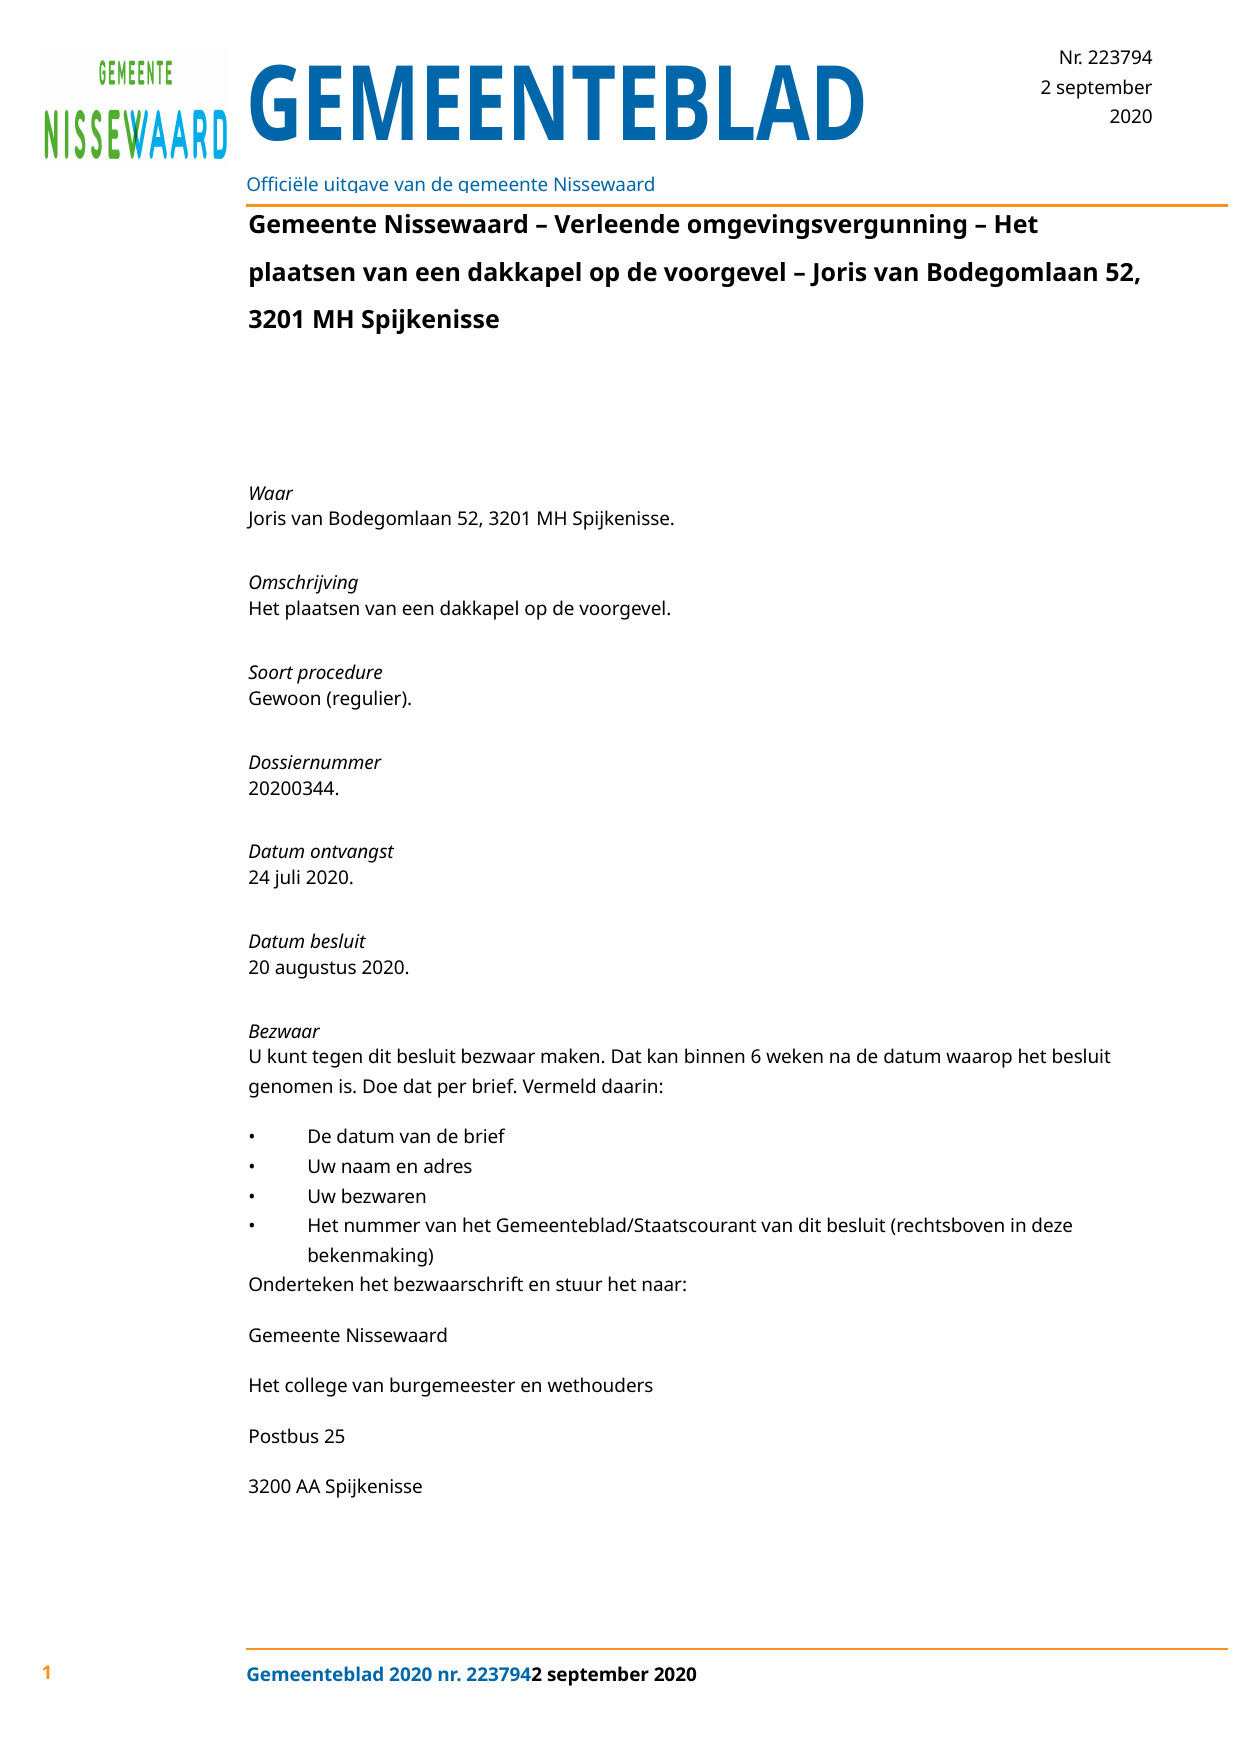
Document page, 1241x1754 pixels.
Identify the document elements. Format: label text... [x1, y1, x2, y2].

text Datum ontvangst [248, 839, 1152, 864]
list De datum van de brief [248, 1124, 1152, 1149]
text U kunt tegen dit besluit bezwaar maken. Dat kan binnen 6 weken na de datum waarop het besluit genomen is. Doe dat per brief. Vermeld daarin: [248, 1044, 1152, 1099]
text 20 augustus 2020. [248, 954, 1152, 980]
text Onderteken het bezwaarschrift en stuur het naar: [248, 1272, 1152, 1297]
list Het nummer van het Gemeenteblad/Staatscourant van dit besluit (rechtsboven in deze bekenmaking) [248, 1212, 1152, 1268]
picture [41, 47, 231, 172]
list Uw naam en adres [248, 1153, 1152, 1179]
text Postbus 25 [248, 1423, 1152, 1449]
text 20200344. [248, 775, 1152, 800]
text 24 juli 2020. [248, 864, 1152, 890]
text Gemeente Nissewaard [248, 1322, 1152, 1348]
text Gewoon (regulier). [248, 685, 1152, 711]
text Het plaatsen van een dakkapel op de voorgevel. [248, 595, 1152, 621]
text Soort procedure [248, 659, 1152, 685]
text 3200 AA Spijkenisse [248, 1473, 1152, 1499]
text Datum besluit [248, 928, 1152, 954]
text Gemeente Nissewaard – Verleende omgevingsvergunning – Het plaatsen van een dakkapel op de voorgevel – Joris van Bodegomlaan 52, 3201 MH Spijkenisse [248, 207, 1152, 336]
text Waar [248, 480, 1152, 506]
text Dossiernummer [248, 749, 1152, 775]
text Bezwaar [248, 1018, 1152, 1044]
text Het college van burgemeester en wethouders [248, 1372, 1152, 1398]
text Omschrijving [248, 569, 1152, 595]
text Joris van Bodegomlaan 52, 3201 MH Spijkenisse. [248, 506, 1152, 531]
list Uw bezwaren [248, 1183, 1152, 1209]
